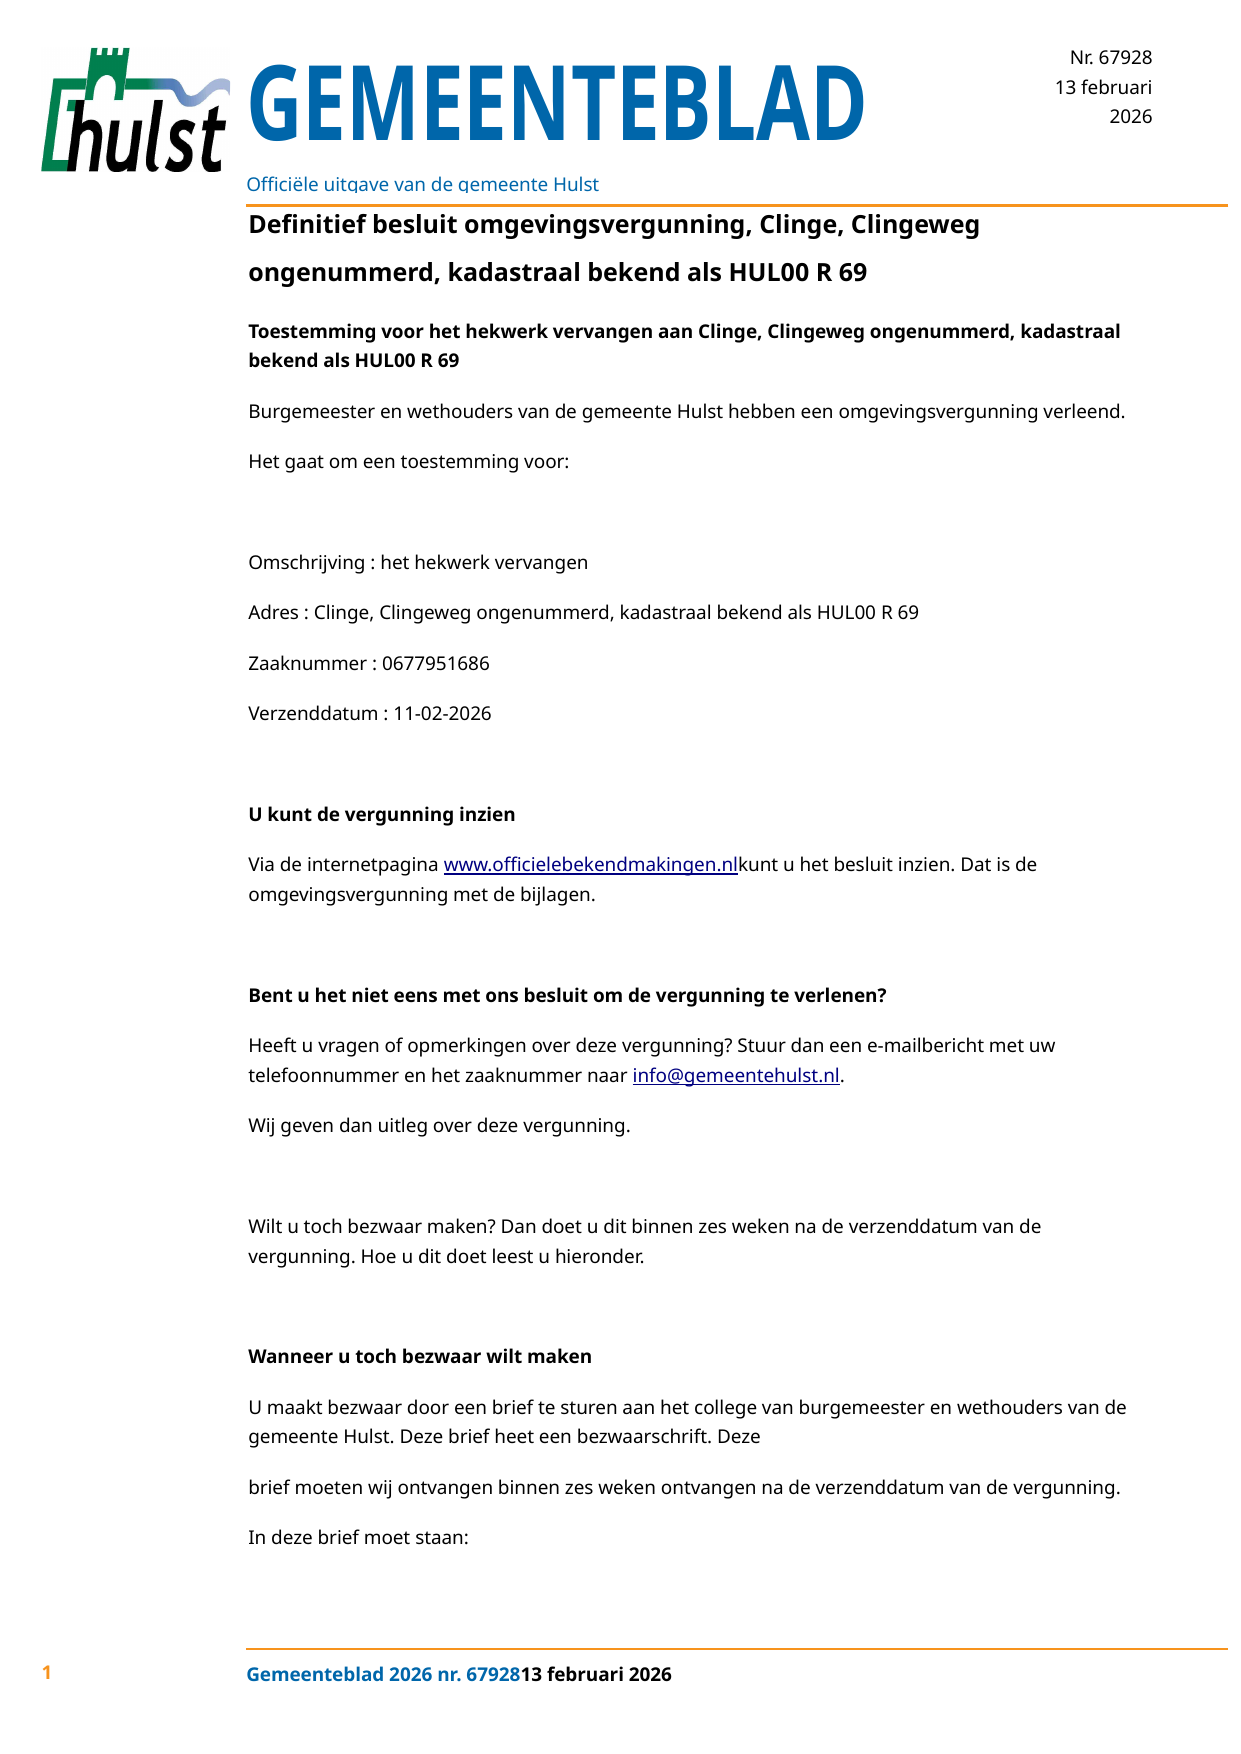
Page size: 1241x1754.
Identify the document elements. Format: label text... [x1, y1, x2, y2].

text brief moeten wij ontvangen binnen zes weken ontvangen na de verzenddatum van de vergunning. [248, 1474, 1152, 1500]
text U maakt bezwaar door een brief te sturen aan het college van burgemeester en wethouders van de gemeente Hulst. Deze brief heet een bezwaarschrift. Deze [248, 1394, 1152, 1449]
text Via de internetpagina www.officielebekendmakingen.nlkunt u het besluit inzien. Dat is de omgevingsvergunning met de bijlagen. [248, 852, 1152, 907]
text U kunt de vergunning inzien [248, 801, 1152, 827]
text Heeft u vragen of opmerkingen over deze vergunning? Stuur dan een e-mailbericht met uw telefoonnummer en het zaaknummer naar info@gemeentehulst.nl. [248, 1032, 1152, 1088]
text Omschrijving : het hekwerk vervangen [248, 549, 1152, 575]
text Wij geven dan uitleg over deze vergunning. [248, 1112, 1152, 1138]
text Zaaknummer : 0677951686 [248, 650, 1152, 676]
text Toestemming voor het hekwerk vervangen aan Clinge, Clingeweg ongenummerd, kadastraal bekend als HUL00 R 69 [248, 318, 1152, 373]
text Wilt u toch bezwaar maken? Dan doet u dit binnen zes weken na de verzenddatum van de vergunning. Hoe u dit doet leest u hieronder. [248, 1213, 1152, 1269]
text Verzenddatum : 11-02-2026 [248, 700, 1152, 726]
text Burgemeester en wethouders van de gemeente Hulst hebben een omgevingsvergunning verleend. [248, 398, 1152, 424]
text In deze brief moet staan: [248, 1524, 1152, 1550]
text Wanneer u toch bezwaar wilt maken [248, 1344, 1152, 1369]
picture [41, 47, 231, 172]
text Het gaat om een toestemming voor: [248, 448, 1152, 474]
text Adres : Clinge, Clingeweg ongenummerd, kadastraal bekend als HUL00 R 69 [248, 599, 1152, 625]
text Definitief besluit omgevingsvergunning, Clinge, Clingeweg ongenummerd, kadastraal bekend als HUL00 R 69 [248, 207, 1152, 288]
text Bent u het niet eens met ons besluit om de vergunning te verlenen? [248, 982, 1152, 1008]
